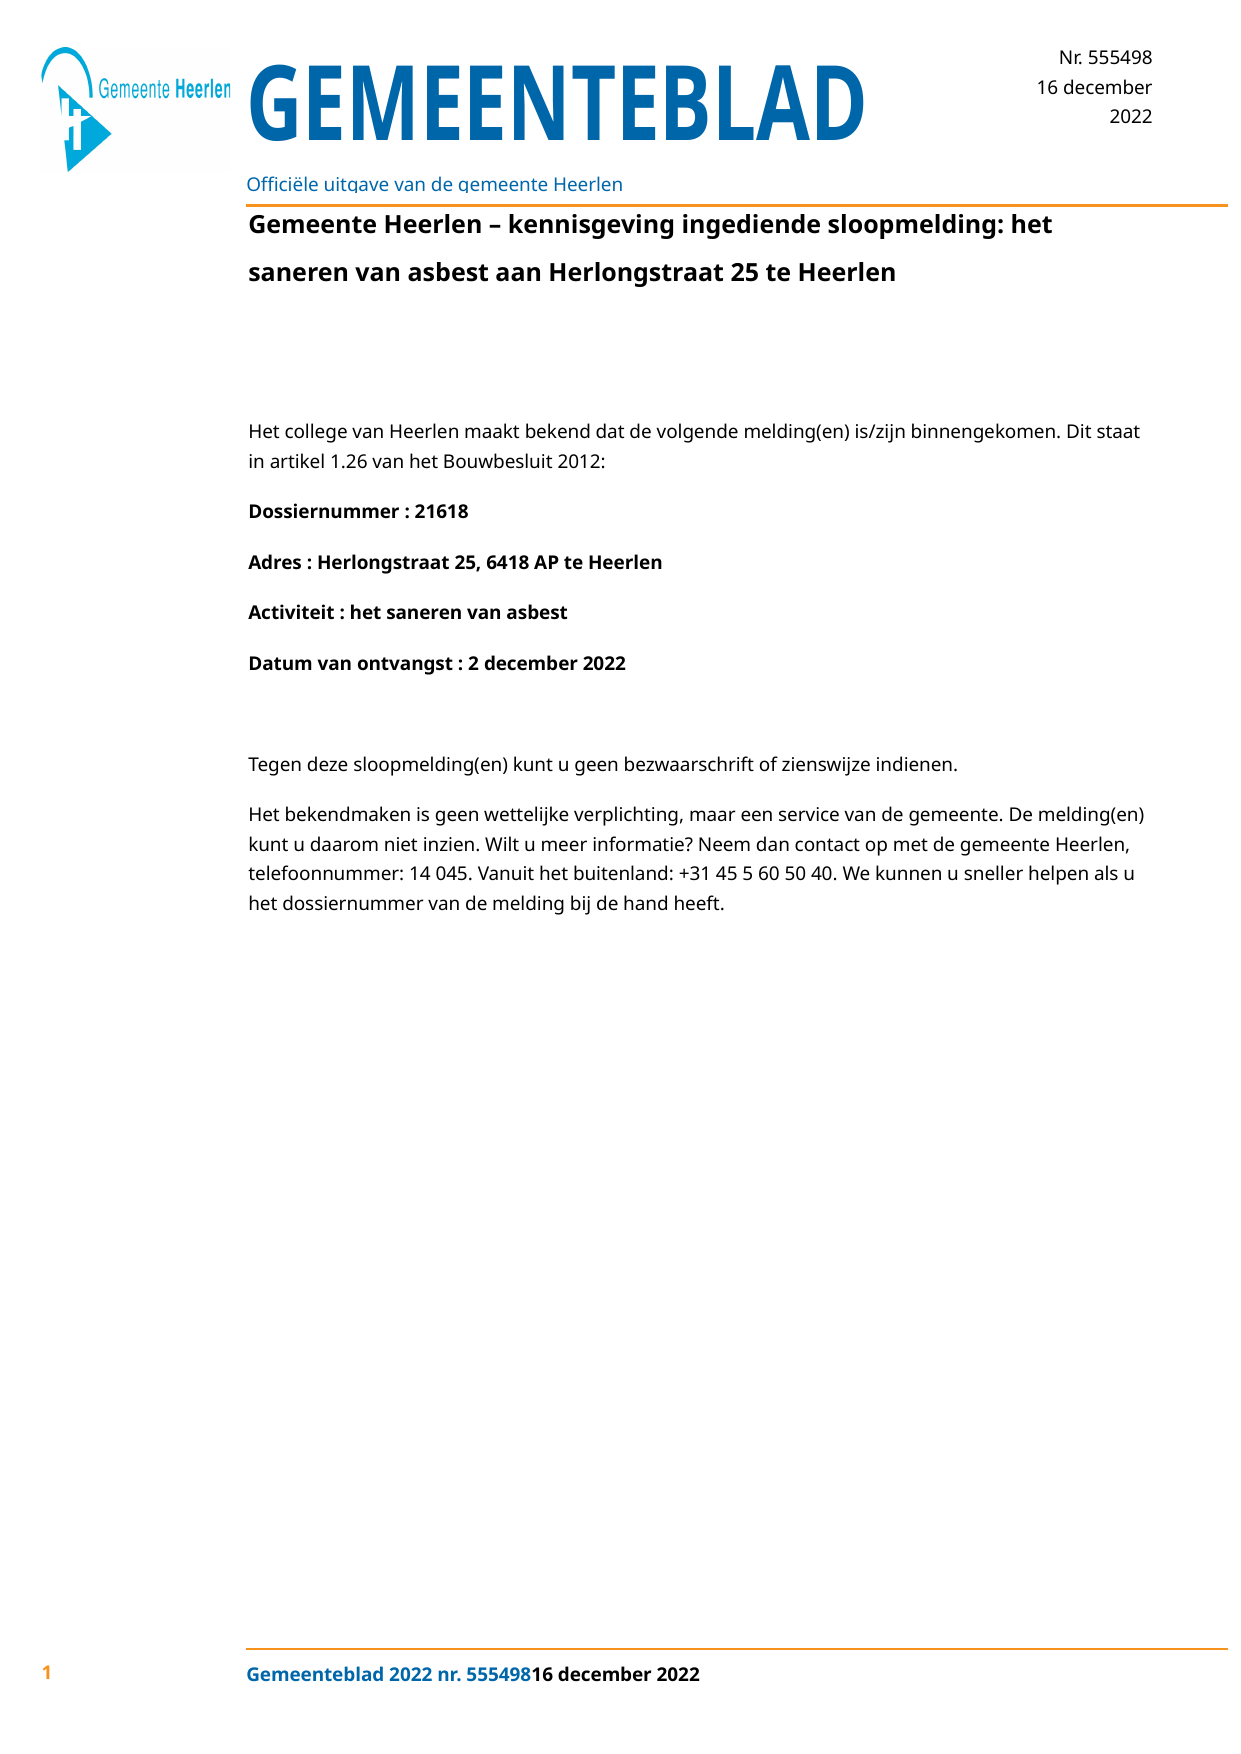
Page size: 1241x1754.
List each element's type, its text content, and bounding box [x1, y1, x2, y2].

text Dossiernummer : 21618 [248, 499, 1152, 524]
text Adres : Herlongstraat 25, 6418 AP te Heerlen [248, 549, 1152, 575]
picture [41, 47, 59, 70]
picture [41, 47, 231, 172]
text Tegen deze sloopmelding(en) kunt u geen bezwaarschrift of zienswijze indienen. [248, 751, 1152, 777]
text Gemeente Heerlen – kennisgeving ingediende sloopmelding: het saneren van asbest aan Herlongstraat 25 te Heerlen [248, 207, 1152, 288]
text Het college van Heerlen maakt bekend dat de volgende melding(en) is/zijn binnengekomen. Dit staat in artikel 1.26 van het Bouwbesluit 2012: [248, 419, 1152, 474]
text Het bekendmaken is geen wettelijke verplichting, maar een service van de gemeente. De melding(en) kunt u daarom niet inzien. Wilt u meer informatie? Neem dan contact op met de gemeente Heerlen, telefoonnummer: 14 045. Vanuit het buitenland: +31 45 5 60 50 40. We kunnen u sneller helpen als u het dossiernummer van de melding bij de hand heeft. [248, 801, 1152, 916]
text Activiteit : het saneren van asbest [248, 599, 1152, 625]
text Datum van ontvangst : 2 december 2022 [248, 650, 1152, 676]
